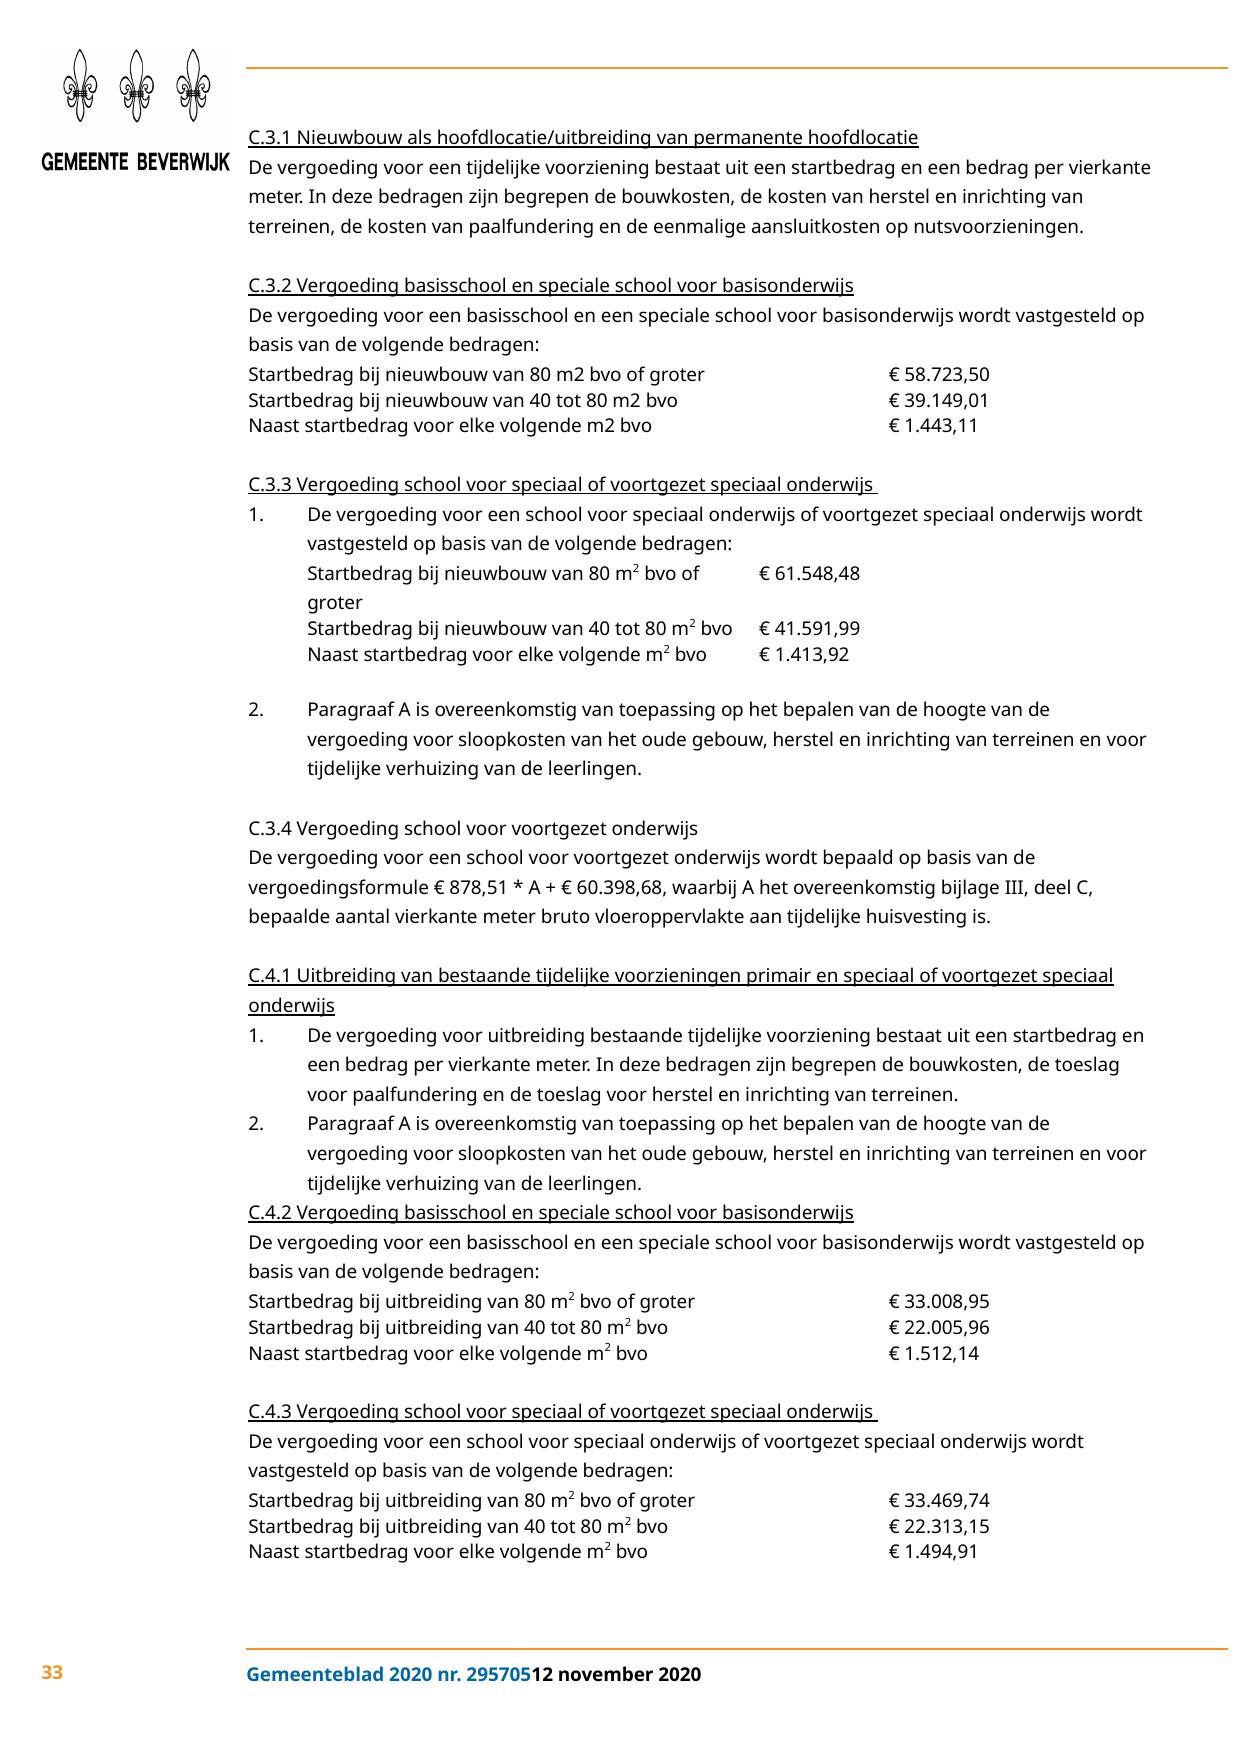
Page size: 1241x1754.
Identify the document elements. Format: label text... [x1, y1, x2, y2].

table_cell € 41.591,99 [759, 615, 1211, 641]
table_cell € 1.512,14 [889, 1340, 1152, 1365]
text C.4.2 Vergoeding basisschool en speciale school voor basisonderwijs [248, 1199, 1152, 1225]
table_header € 33.469,74 [889, 1487, 1152, 1513]
table_cell € 1.494,91 [889, 1539, 1152, 1564]
table_cell Startbedrag bij uitbreiding van 40 tot 80 m2 bvo [248, 1314, 888, 1340]
table_header Startbedrag bij nieuwbouw van 80 m2 bvo of groter [307, 560, 759, 615]
table_header Startbedrag bij nieuwbouw van 80 m2 bvo of groter [248, 361, 888, 387]
text De vergoeding voor een basisschool en een speciale school voor basisonderwijs wordt vastgesteld op basis van de volgende bedragen: [248, 1229, 1152, 1284]
table_cell € 22.313,15 [889, 1513, 1152, 1538]
table_cell Startbedrag bij uitbreiding van 40 tot 80 m2 bvo [248, 1513, 888, 1538]
list Paragraaf A is overeenkomstig van toepassing op het bepalen van de hoogte van de vergoeding voor sloopkosten van het oude gebouw, herstel en inrichting van terreinen en voor tijdelijke verhuizing van de leerlingen. [248, 1111, 1152, 1196]
list Paragraaf A is overeenkomstig van toepassing op het bepalen van de hoogte van de vergoeding voor sloopkosten van het oude gebouw, herstel en inrichting van terreinen en voor tijdelijke verhuizing van de leerlingen. [248, 696, 1152, 781]
table_cell Naast startbedrag voor elke volgende m2 bvo [307, 641, 759, 667]
list De vergoeding voor uitbreiding bestaande tijdelijke voorziening bestaat uit een startbedrag en een bedrag per vierkante meter. In deze bedragen zijn begrepen de bouwkosten, de toeslag voor paalfundering en de toeslag voor herstel en inrichting van terreinen. [248, 1022, 1152, 1107]
text C.4.1 Uitbreiding van bestaande tijdelijke voorzieningen primair en speciaal of voortgezet speciaal onderwijs [248, 963, 1152, 1018]
table_cell Startbedrag bij nieuwbouw van 40 tot 80 m2 bvo [248, 387, 888, 413]
table_cell Naast startbedrag voor elke volgende m2 bvo [248, 1340, 888, 1365]
text C.3.2 Vergoeding basisschool en speciale school voor basisonderwijs [248, 272, 1152, 298]
picture [41, 47, 231, 172]
text C.3.3 Vergoeding school voor speciaal of voortgezet speciaal onderwijs [248, 471, 1152, 497]
table_header € 33.008,95 [889, 1288, 1152, 1314]
list De vergoeding voor een school voor speciaal onderwijs of voortgezet speciaal onderwijs wordt vastgesteld op basis van de volgende bedragen: [248, 501, 1152, 556]
table_cell Startbedrag bij nieuwbouw van 40 tot 80 m2 bvo [307, 615, 759, 641]
text De vergoeding voor een tijdelijke voorziening bestaat uit een startbedrag en een bedrag per vierkante meter. In deze bedragen zijn begrepen de bouwkosten, de kosten van herstel en inrichting van terreinen, de kosten van paalfundering en de eenmalige aansluitkosten op nutsvoorzieningen. [248, 154, 1152, 239]
table_cell Naast startbedrag voor elke volgende m2 bvo [248, 1539, 888, 1564]
table_header € 61.548,48 [759, 560, 1211, 615]
text De vergoeding voor een school voor speciaal onderwijs of voortgezet speciaal onderwijs wordt vastgesteld op basis van de volgende bedragen: [248, 1428, 1152, 1483]
text C.4.3 Vergoeding school voor speciaal of voortgezet speciaal onderwijs [248, 1398, 1152, 1424]
text C.3.1 Nieuwbouw als hoofdlocatie/uitbreiding van permanente hoofdlocatie [248, 124, 1152, 150]
table_header € 58.723,50 [889, 361, 1152, 387]
text De vergoeding voor een school voor voortgezet onderwijs wordt bepaald op basis van de vergoedingsformule € 878,51 * A + € 60.398,68, waarbij A het overeenkomstig bijlage III, deel C, bepaalde aantal vierkante meter bruto vloeroppervlakte aan tijdelijke huisvesting is. [248, 844, 1152, 929]
table_header Startbedrag bij uitbreiding van 80 m2 bvo of groter [248, 1487, 888, 1513]
table_header Startbedrag bij uitbreiding van 80 m2 bvo of groter [248, 1288, 888, 1314]
table_cell € 1.443,11 [889, 413, 1152, 438]
table_cell € 1.413,92 [759, 641, 1211, 667]
text C.3.4 Vergoeding school voor voortgezet onderwijs [248, 815, 1152, 841]
table_cell € 39.149,01 [889, 387, 1152, 413]
text De vergoeding voor een basisschool en een speciale school voor basisonderwijs wordt vastgesteld op basis van de volgende bedragen: [248, 302, 1152, 357]
table_cell € 22.005,96 [889, 1314, 1152, 1340]
table_cell Naast startbedrag voor elke volgende m2 bvo [248, 413, 888, 438]
